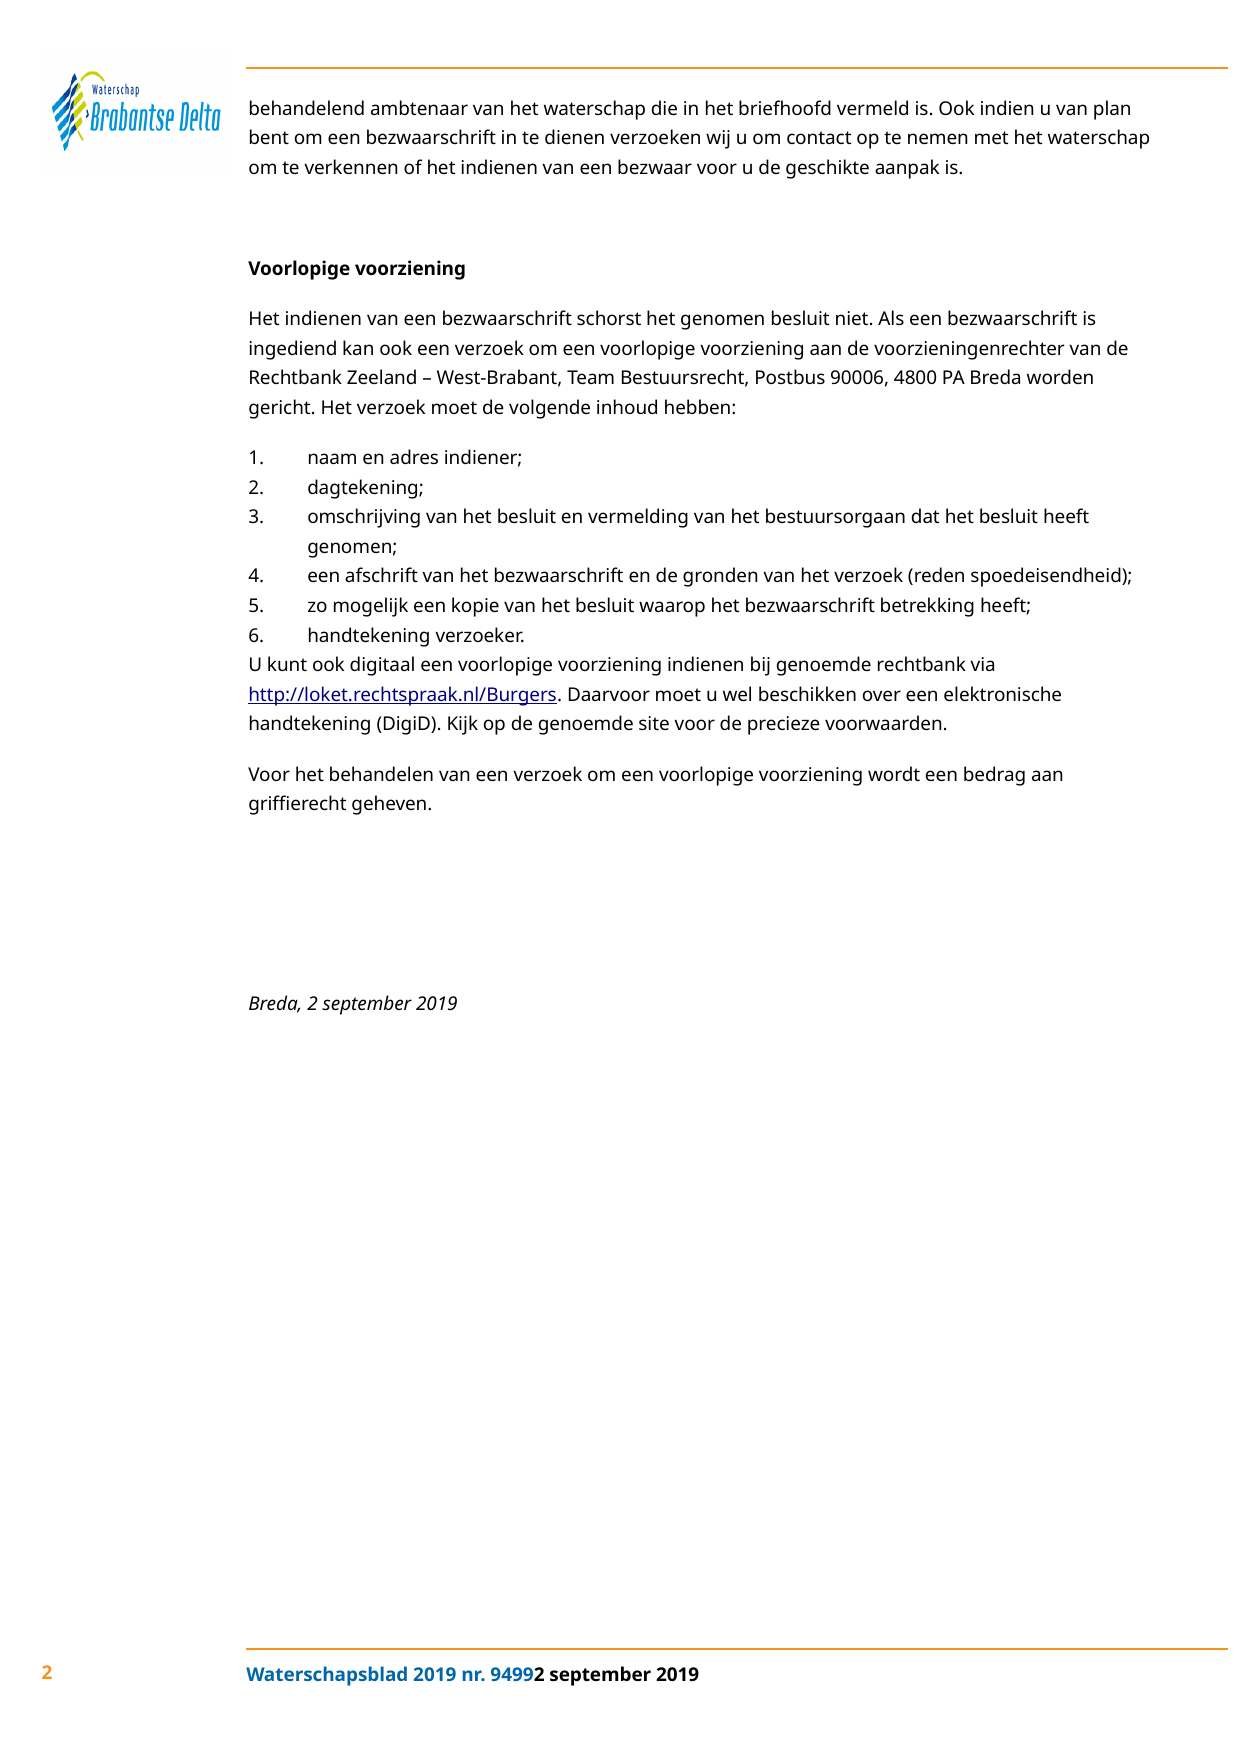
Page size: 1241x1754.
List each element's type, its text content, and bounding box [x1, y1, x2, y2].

list omschrijving van het besluit en vermelding van het bestuursorgaan dat het besluit heeft genomen; [248, 503, 1152, 559]
text Het indienen van een bezwaarschrift schorst het genomen besluit niet. Als een bezwaarschrift is ingediend kan ook een verzoek om een voorlopige voorziening aan de voorzieningenrechter van de Rechtbank Zeeland – West-Brabant, Team Bestuursrecht, Postbus 90006, 4800 PA Breda worden gericht. Het verzoek moet de volgende inhoud hebben: [248, 305, 1152, 420]
text behandelend ambtenaar van het waterschap die in het briefhoofd vermeld is. Ook indien u van plan bent om een bezwaarschrift in te dienen verzoeken wij u om contact op te nemen met het waterschap om te verkennen of het indienen van een bezwaar voor u de geschikte aanpak is. [248, 95, 1152, 180]
text Voor het behandelen van een verzoek om een voorlopige voorziening wordt een bedrag aan griffierecht geheven. [248, 761, 1152, 816]
list een afschrift van het bezwaarschrift en de gronden van het verzoek (reden spoedeisendheid); [248, 563, 1152, 588]
list dagtekening; [248, 474, 1152, 500]
text Voorlopige voorziening [248, 255, 1152, 281]
picture [41, 47, 231, 172]
list zo mogelijk een kopie van het besluit waarop het bezwaarschrift betrekking heeft; [248, 592, 1152, 618]
text U kunt ook digitaal een voorlopige voorziening indienen bij genoemde rechtbank via http://loket.rechtspraak.nl/Burgers. Daarvoor moet u wel beschikken over een elektronische handtekening (DigiD). Kijk op de genoemde site voor de precieze voorwaarden. [248, 651, 1152, 736]
list naam en adres indiener; [248, 444, 1152, 470]
text Breda, 2 september 2019 [248, 990, 1152, 1015]
list handtekening verzoeker. [248, 622, 1152, 648]
